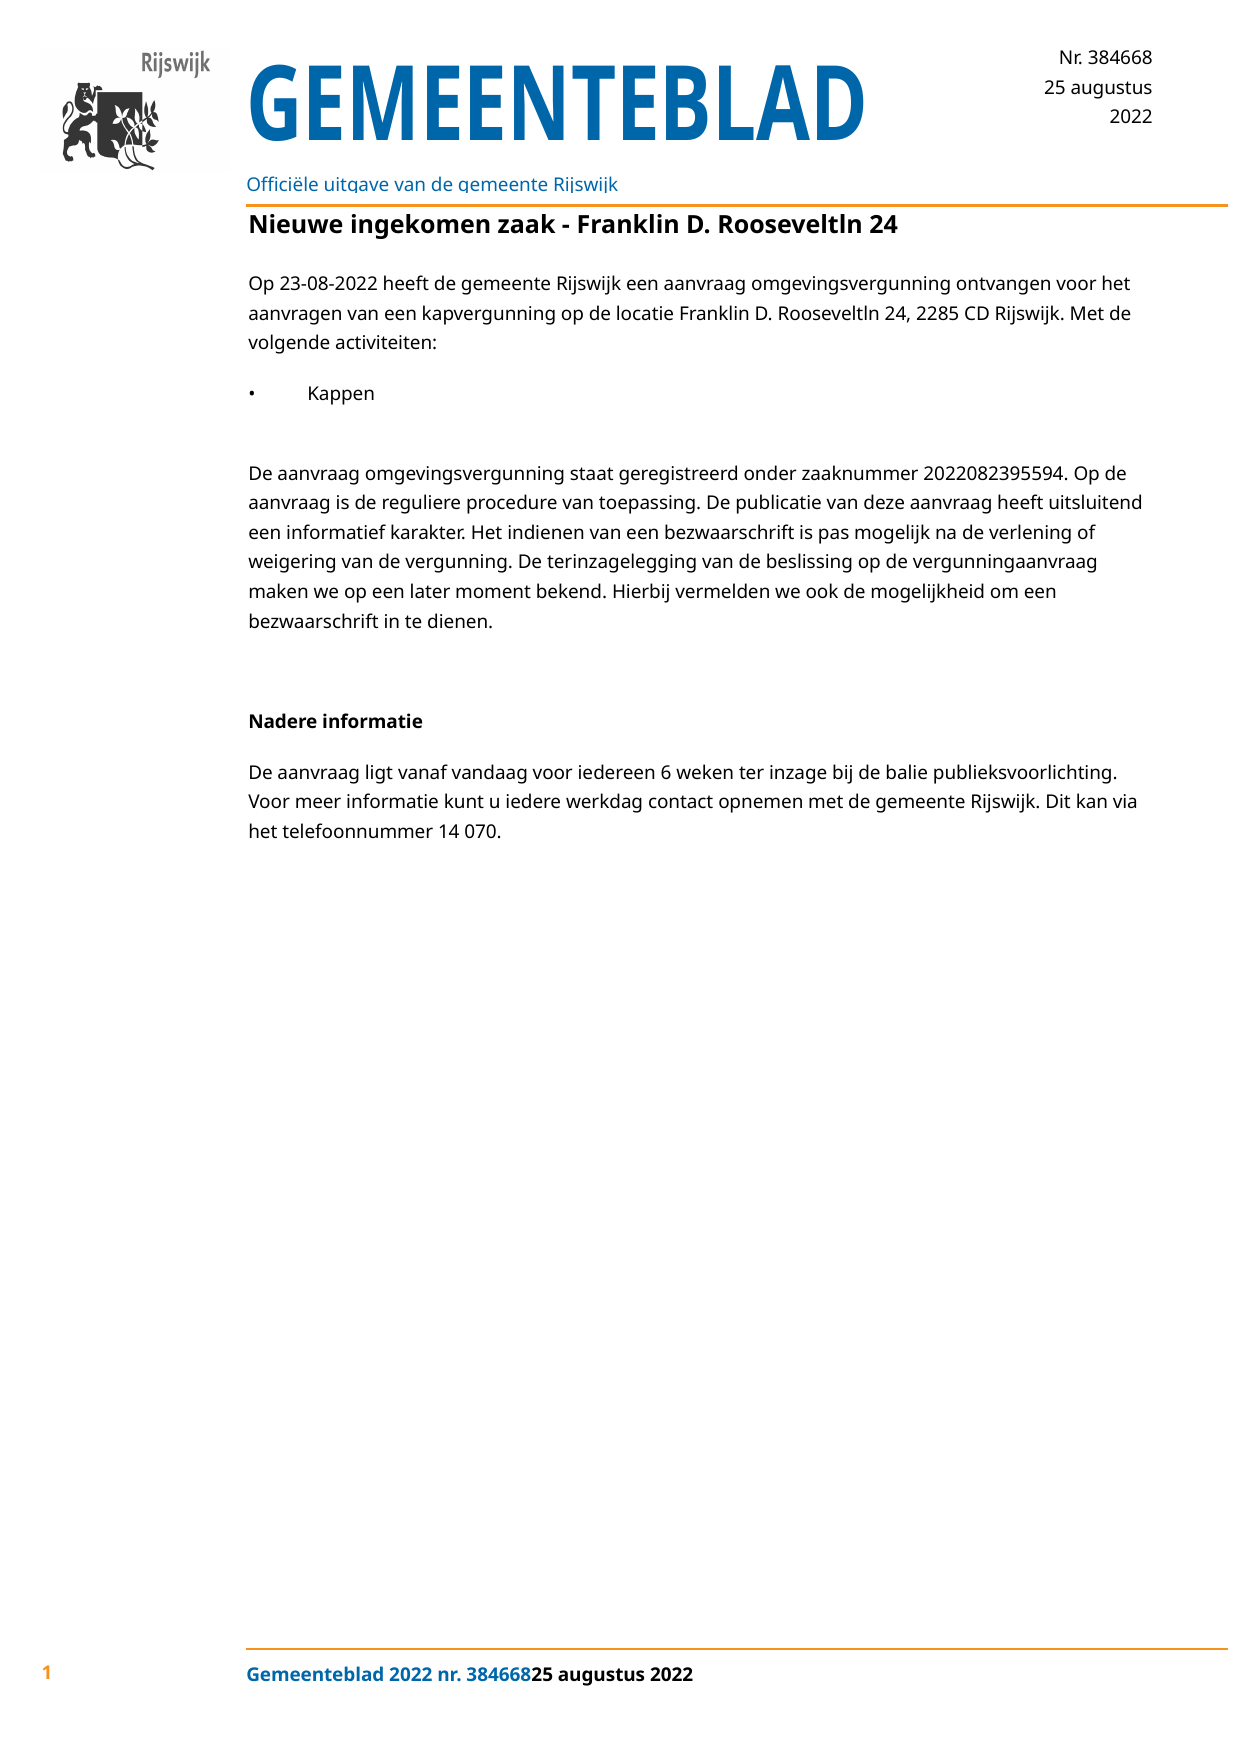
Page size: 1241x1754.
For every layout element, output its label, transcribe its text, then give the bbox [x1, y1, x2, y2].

list Kappen [248, 380, 1152, 406]
text De aanvraag omgevingsvergunning staat geregistreerd onder zaaknummer 2022082395594. Op de aanvraag is de reguliere procedure van toepassing. De publicatie van deze aanvraag heeft uitsluitend een informatief karakter. Het indienen van een bezwaarschrift is pas mogelijk na de verlening of weigering van de vergunning. De terinzagelegging van de beslissing op de vergunningaanvraag maken we op een later moment bekend. Hierbij vermelden we ook de mogelijkheid om een bezwaarschrift in te dienen. [248, 460, 1152, 633]
text Nadere informatie [248, 709, 1152, 734]
text De aanvraag ligt vanaf vandaag voor iedereen 6 weken ter inzage bij de balie publieksvoorlichting. Voor meer informatie kunt u iedere werkdag contact opnemen met de gemeente Rijswijk. Dit kan via het telefoonnummer 14 070. [248, 759, 1152, 844]
picture [41, 47, 231, 172]
text Op 23-08-2022 heeft de gemeente Rijswijk een aanvraag omgevingsvergunning ontvangen voor het aanvragen van een kapvergunning op de locatie Franklin D. Rooseveltln 24, 2285 CD Rijswijk. Met de volgende activiteiten: [248, 270, 1152, 355]
text Nieuwe ingekomen zaak - Franklin D. Rooseveltln 24 [248, 207, 1152, 241]
